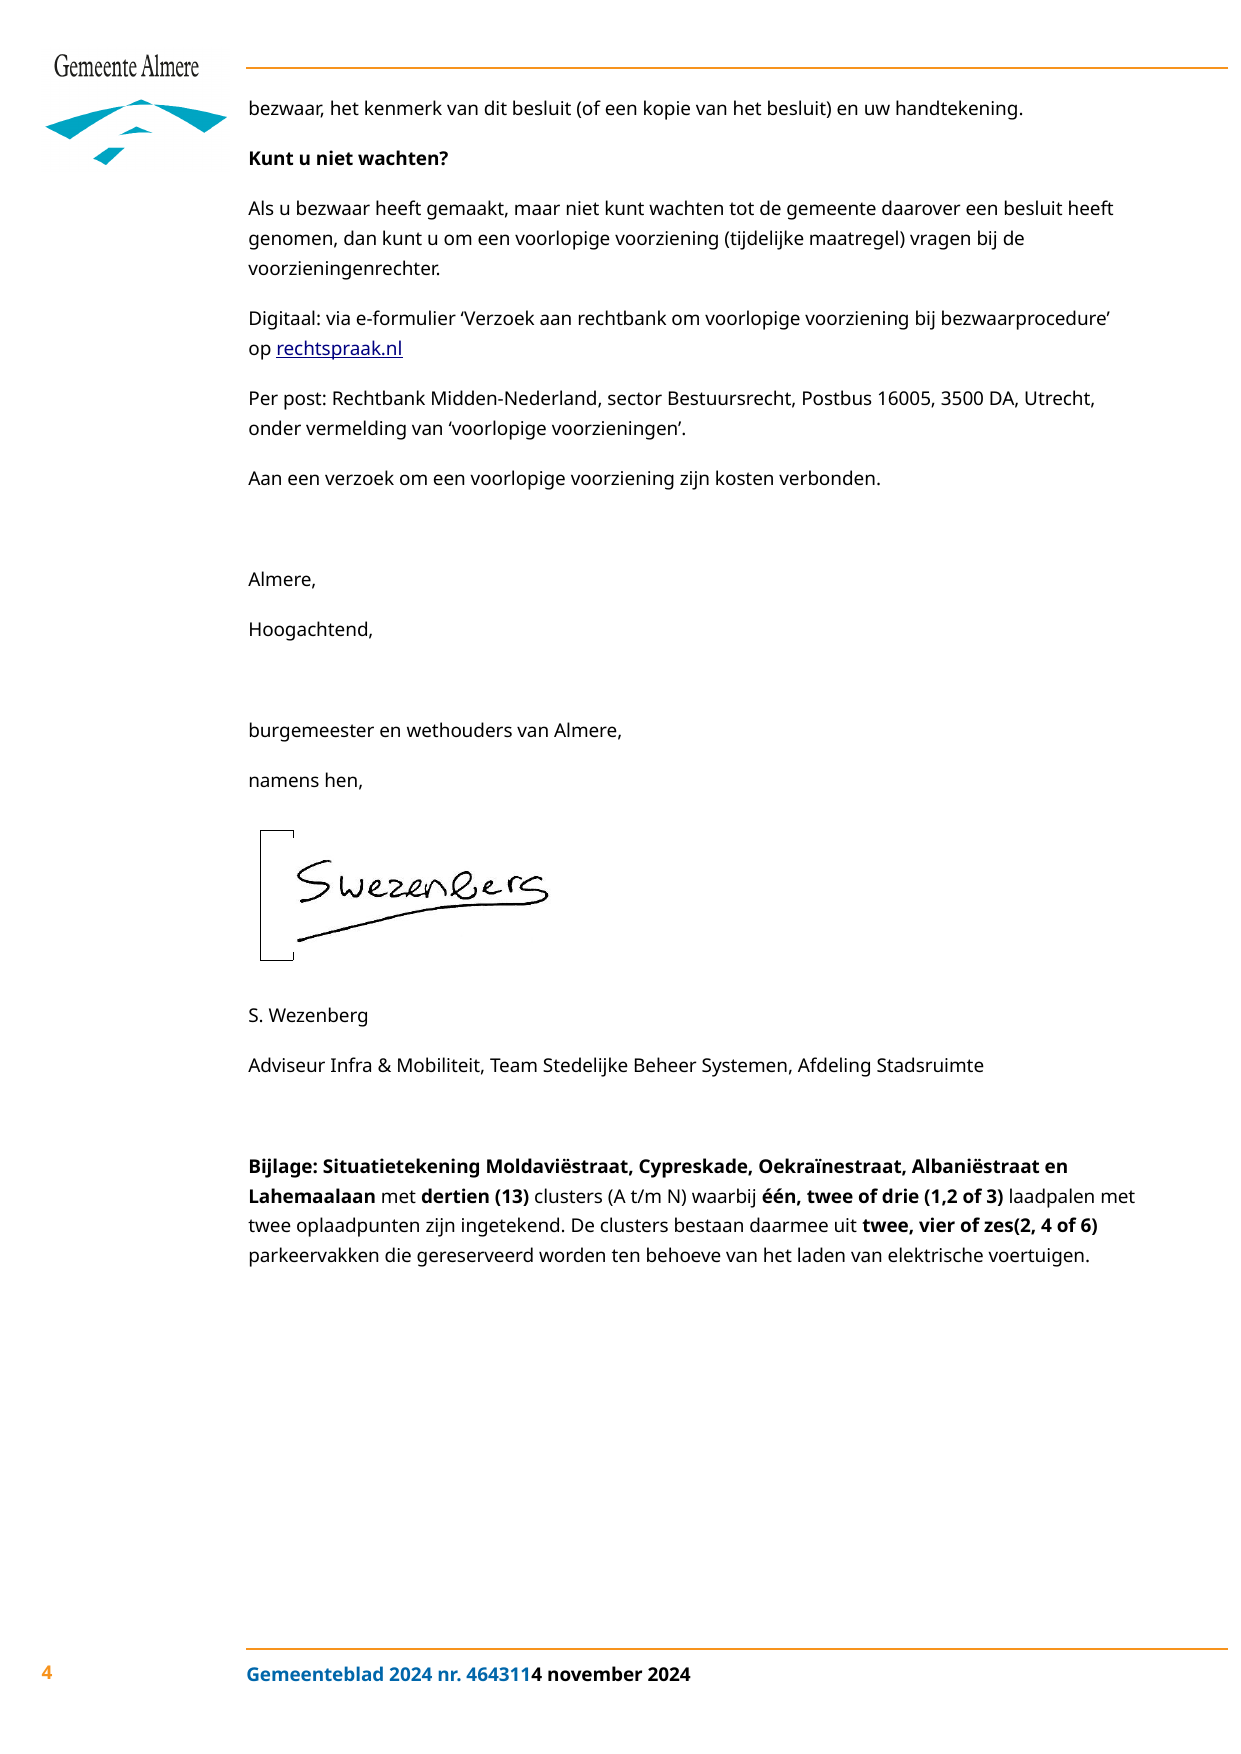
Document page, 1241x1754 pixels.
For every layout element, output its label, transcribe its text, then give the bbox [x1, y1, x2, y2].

picture [41, 47, 231, 172]
picture [268, 838, 576, 952]
text Digitaal: via e-formulier ‘Verzoek aan rechtbank om voorlopige voorziening bij bezwaarprocedure’ op rechtspraak.nl [248, 305, 1152, 361]
text Hoogachtend, [248, 616, 1152, 642]
text Almere, [248, 566, 1152, 592]
text Aan een verzoek om een voorlopige voorziening zijn kosten verbonden. [248, 465, 1152, 491]
text bezwaar, het kenmerk van dit besluit (of een kopie van het besluit) en uw handtekening. [248, 95, 1152, 121]
text Bijlage: Situatietekening Moldaviëstraat, Cypreskade, Oekraïnestraat, Albaniëstraat en Lahemaalaan met dertien (13) clusters (A t/m N) waarbij één, twee of drie (1,2 of 3) laadpalen met twee oplaadpunten zijn ingetekend. De clusters bestaan daarmee uit twee, vier of zes(2, 4 of 6) parkeervakken die gereserveerd worden ten behoeve van het laden van elektrische voertuigen. [248, 1153, 1152, 1268]
text Kunt u niet wachten? [248, 145, 1152, 171]
text Als u bezwaar heeft gemaakt, maar niet kunt wachten tot de gemeente daarover een besluit heeft genomen, dan kunt u om een voorlopige voorziening (tijdelijke maatregel) vragen bij de voorzieningenrechter. [248, 196, 1152, 281]
text S. Wezenberg [248, 1002, 1152, 1028]
text namens hen, [248, 768, 1152, 793]
text Adviseur Infra & Mobiliteit, Team Stedelijke Beheer Systemen, Afdeling Stadsruimte [248, 1053, 1152, 1078]
text Per post: Rechtbank Midden-Nederland, sector Bestuursrecht, Postbus 16005, 3500 DA, Utrecht, onder vermelding van ‘voorlopige voorzieningen’. [248, 385, 1152, 441]
text burgemeester en wethouders van Almere, [248, 717, 1152, 743]
